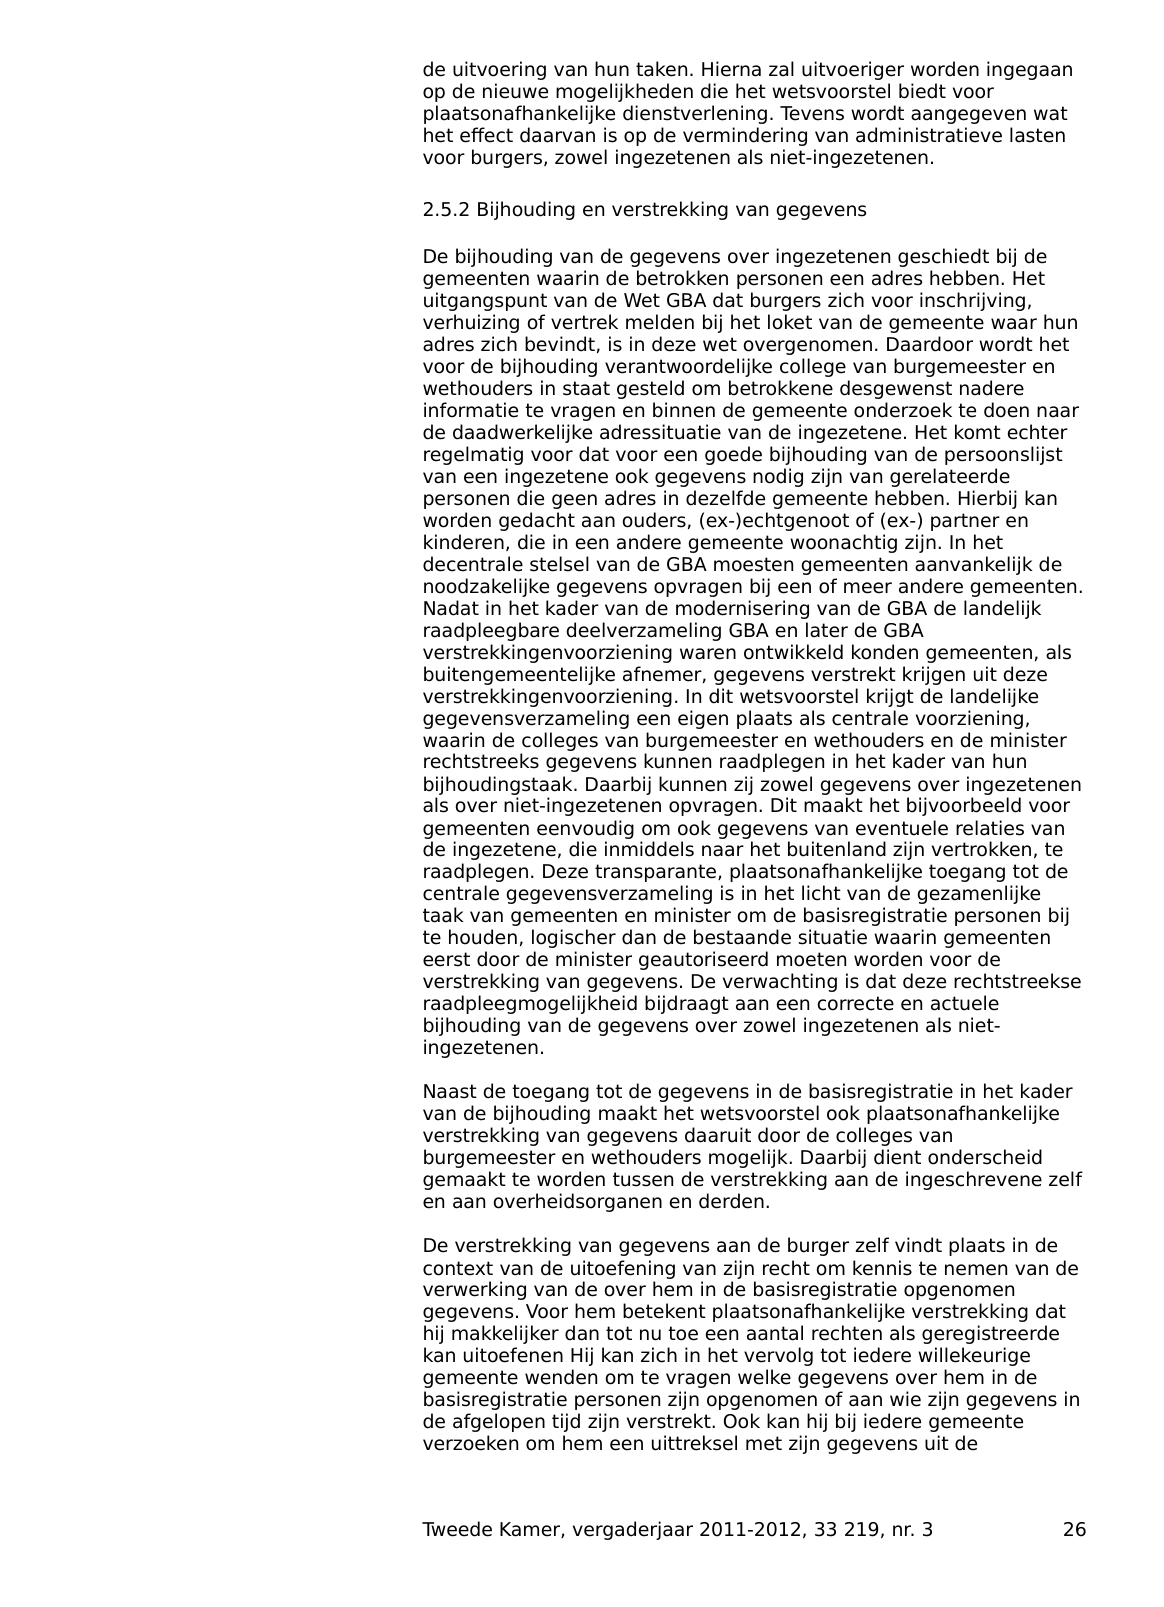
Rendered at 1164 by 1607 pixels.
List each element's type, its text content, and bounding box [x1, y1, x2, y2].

subtitle 2.5.2 Bijhouding en verstrekking van gegevens [422, 199, 1087, 221]
text Naast de toegang tot de gegevens in de basisregistratie in het kader van de bijhouding maakt het wetsvoorstel ook plaatsonafhankelijke verstrekking van gegevens daaruit door de colleges van burgemeester en wethouders mogelijk. Daarbij dient onderscheid gemaakt te worden tussen de verstrekking aan de ingeschrevene zelf en aan overheidsorganen en derden. [422, 1081, 1087, 1213]
text De verstrekking van gegevens aan de burger zelf vindt plaats in de context van de uitoefening van zijn recht om kennis te nemen van de verwerking van de over hem in de basisregistratie opgenomen gegevens. Voor hem betekent plaatsonafhankelijke verstrekking dat hij makkelijker dan tot nu toe een aantal rechten als geregistreerde kan uitoefenen Hij kan zich in het vervolg tot iedere willekeurige gemeente wenden om te vragen welke gegevens over hem in de basisregistratie personen zijn opgenomen of aan wie zijn gegevens in de afgelopen tijd zijn verstrekt. Ook kan hij bij iedere gemeente verzoeken om hem een uittreksel met zijn gegevens uit de [422, 1235, 1087, 1455]
text De bijhouding van de gegevens over ingezetenen geschiedt bij de gemeenten waarin de betrokken personen een adres hebben. Het uitgangspunt van de Wet GBA dat burgers zich voor inschrijving, verhuizing of vertrek melden bij het loket van de gemeente waar hun adres zich bevindt, is in deze wet overgenomen. Daardoor wordt het voor de bijhouding verantwoordelijke college van burgemeester en wethouders in staat gesteld om betrokkene desgewenst nadere informatie te vragen en binnen de gemeente onderzoek te doen naar de daadwerkelijke adressituatie van de ingezetene. Het komt echter regelmatig voor dat voor een goede bijhouding van de persoonslijst van een ingezetene ook gegevens nodig zijn van gerelateerde personen die geen adres in dezelfde gemeente hebben. Hierbij kan worden gedacht aan ouders, (ex-)echtgenoot of (ex-) partner en kinderen, die in een andere gemeente woonachtig zijn. In het decentrale stelsel van de GBA moesten gemeenten aanvankelijk de noodzakelijke gegevens opvragen bij een of meer andere gemeenten. Nadat in het kader van de modernisering van de GBA de landelijk raadpleegbare deelverzameling GBA en later de GBA verstrekkingenvoorziening waren ontwikkeld konden gemeenten, als buitengemeentelijke afnemer, gegevens verstrekt krijgen uit deze verstrekkingenvoorziening. In dit wetsvoorstel krijgt de landelijke gegevensverzameling een eigen plaats als centrale voorziening, waarin de colleges van burgemeester en wethouders en de minister rechtstreeks gegevens kunnen raadplegen in het kader van hun bijhoudingstaak. Daarbij kunnen zij zowel gegevens over ingezetenen als over niet-ingezetenen opvragen. Dit maakt het bijvoorbeeld voor gemeenten eenvoudig om ook gegevens van eventuele relaties van de ingezetene, die inmiddels naar het buitenland zijn vertrokken, te raadplegen. Deze transparante, plaatsonafhankelijke toegang tot de centrale gegevensverzameling is in het licht van de gezamenlijke taak van gemeenten en minister om de basisregistratie personen bij te houden, logischer dan de bestaande situatie waarin gemeenten eerst door de minister geautoriseerd moeten worden voor de verstrekking van gegevens. De verwachting is dat deze rechtstreekse raadpleegmogelijkheid bijdraagt aan een correcte en actuele bijhouding van de gegevens over zowel ingezetenen als niet-ingezetenen. [422, 246, 1087, 1059]
text de uitvoering van hun taken. Hierna zal uitvoeriger worden ingegaan op de nieuwe mogelijkheden die het wetsvoorstel biedt voor plaatsonafhankelijke dienstverlening. Tevens wordt aangegeven wat het effect daarvan is op de vermindering van administratieve lasten voor burgers, zowel ingezetenen als niet-ingezetenen. [422, 59, 1087, 169]
